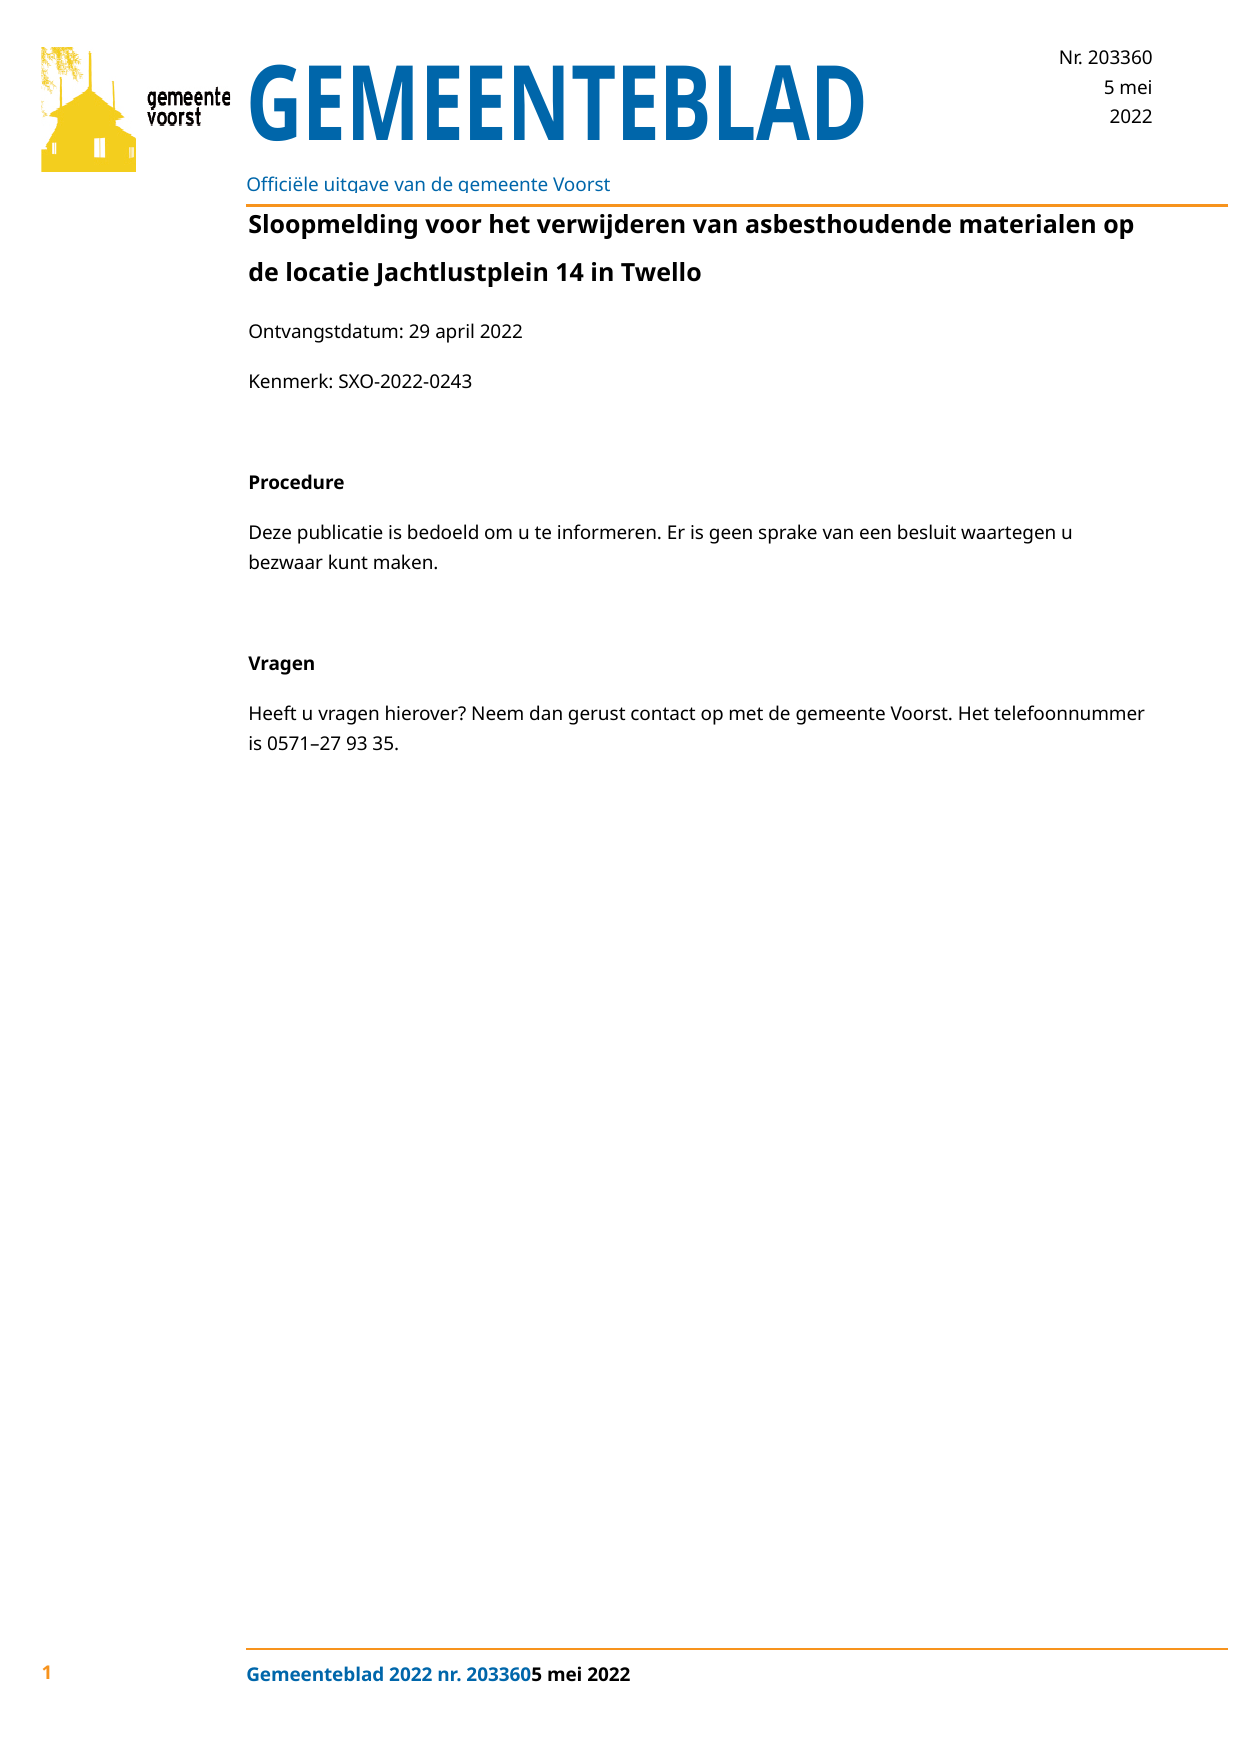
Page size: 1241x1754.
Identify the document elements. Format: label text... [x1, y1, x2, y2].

text Vragen [248, 650, 1152, 676]
text Heeft u vragen hierover? Neem dan gerust contact op met de gemeente Voorst. Het telefoonnummer is 0571–27 93 35. [248, 700, 1152, 756]
text Ontvangstdatum: 29 april 2022 [248, 318, 1152, 344]
picture [41, 47, 231, 172]
text Sloopmelding voor het verwijderen van asbesthoudende materialen op de locatie Jachtlustplein 14 in Twello [248, 207, 1152, 288]
text Deze publicatie is bedoeld om u te informeren. Er is geen sprake van een besluit waartegen u bezwaar kunt maken. [248, 519, 1152, 575]
text Procedure [248, 469, 1152, 495]
text Kenmerk: SXO-2022-0243 [248, 368, 1152, 394]
